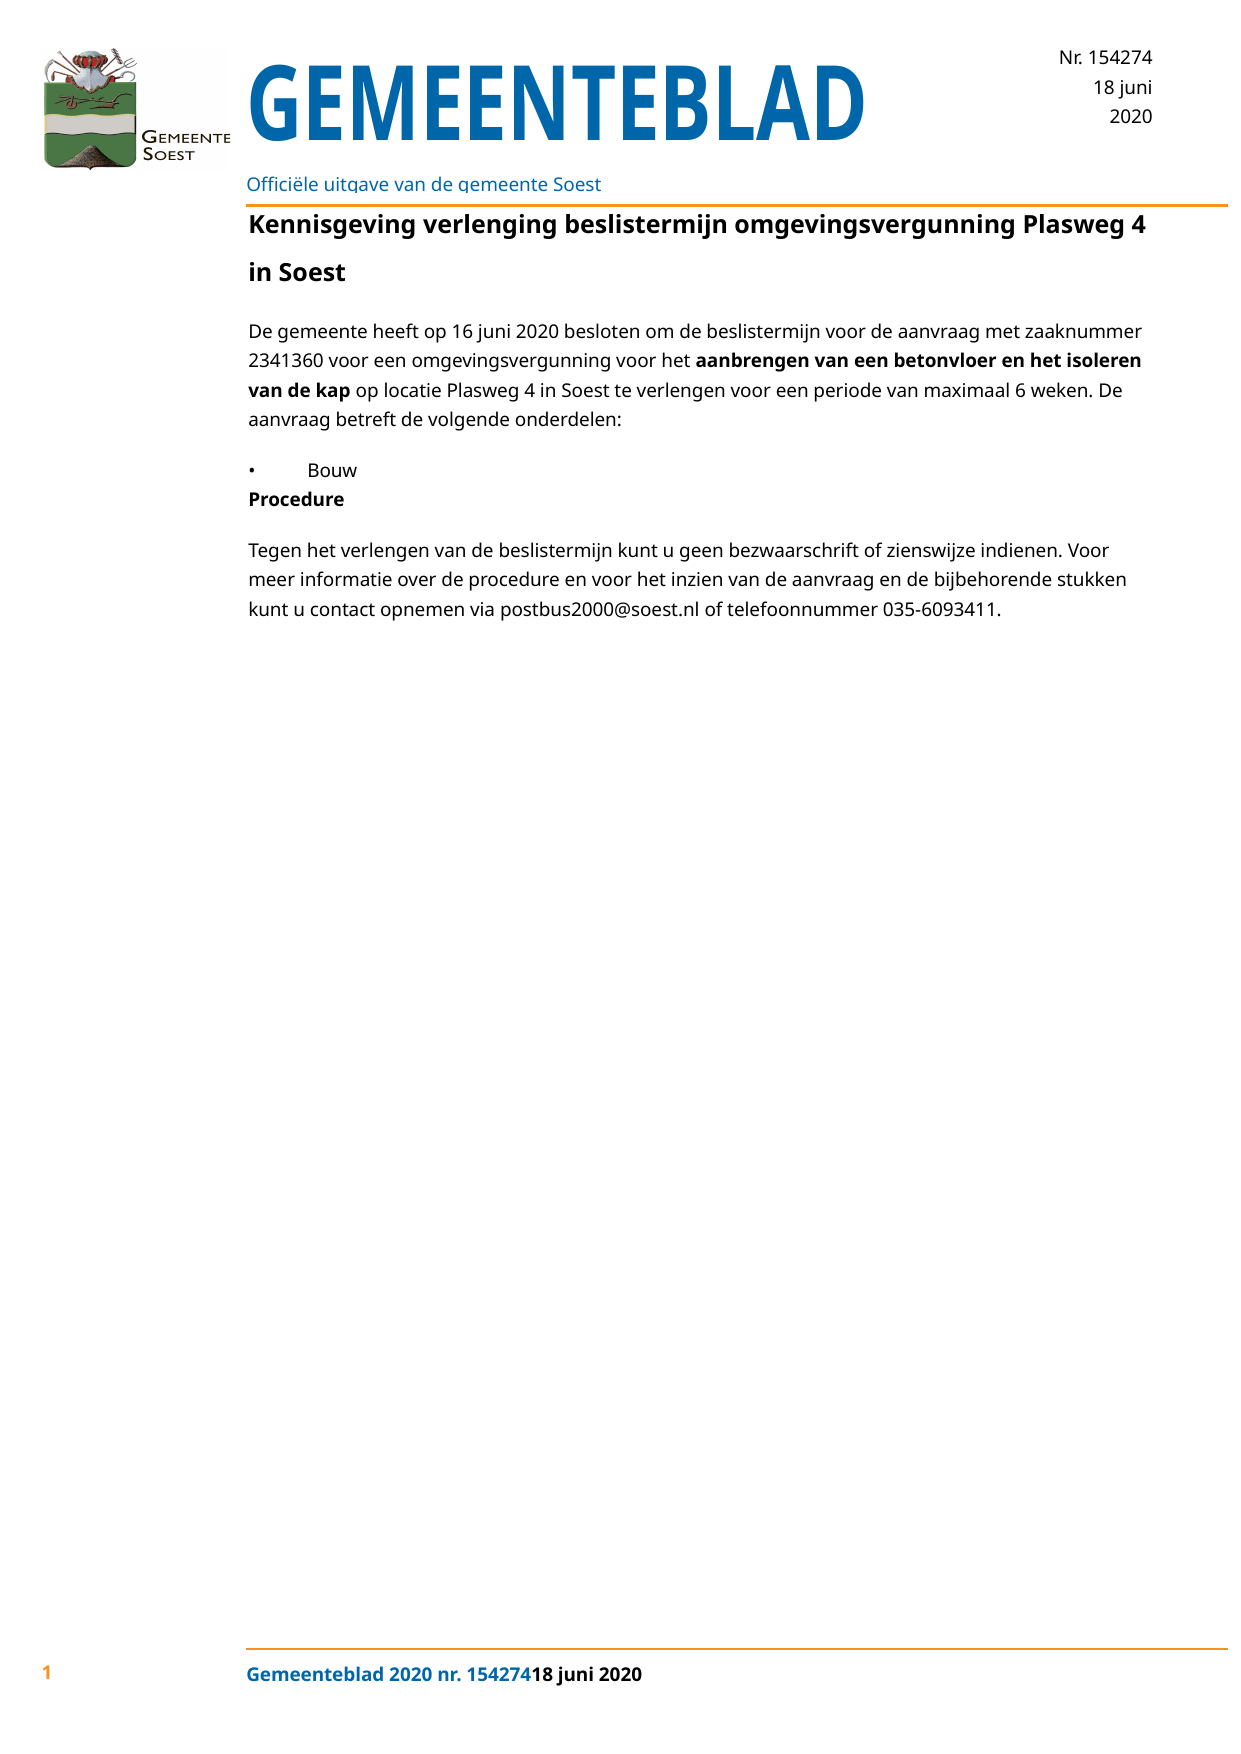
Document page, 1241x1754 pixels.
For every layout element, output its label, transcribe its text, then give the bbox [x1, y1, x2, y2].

picture [41, 47, 231, 172]
text De gemeente heeft op 16 juni 2020 besloten om de beslistermijn voor de aanvraag met zaaknummer 2341360 voor een omgevingsvergunning voor het aanbrengen van een betonvloer en het isoleren van de kap op locatie Plasweg 4 in Soest te verlengen voor een periode van maximaal 6 weken. De aanvraag betreft de volgende onderdelen: [248, 318, 1152, 432]
list Bouw [248, 457, 1152, 483]
text Procedure [248, 487, 1152, 512]
text Kennisgeving verlenging beslistermijn omgevingsvergunning Plasweg 4 in Soest [248, 207, 1152, 288]
text Tegen het verlengen van de beslistermijn kunt u geen bezwaarschrift of zienswijze indienen. Voor meer informatie over de procedure en voor het inzien van de aanvraag en de bijbehorende stukken kunt u contact opnemen via postbus2000@soest.nl of telefoonnummer 035-6093411. [248, 537, 1152, 622]
